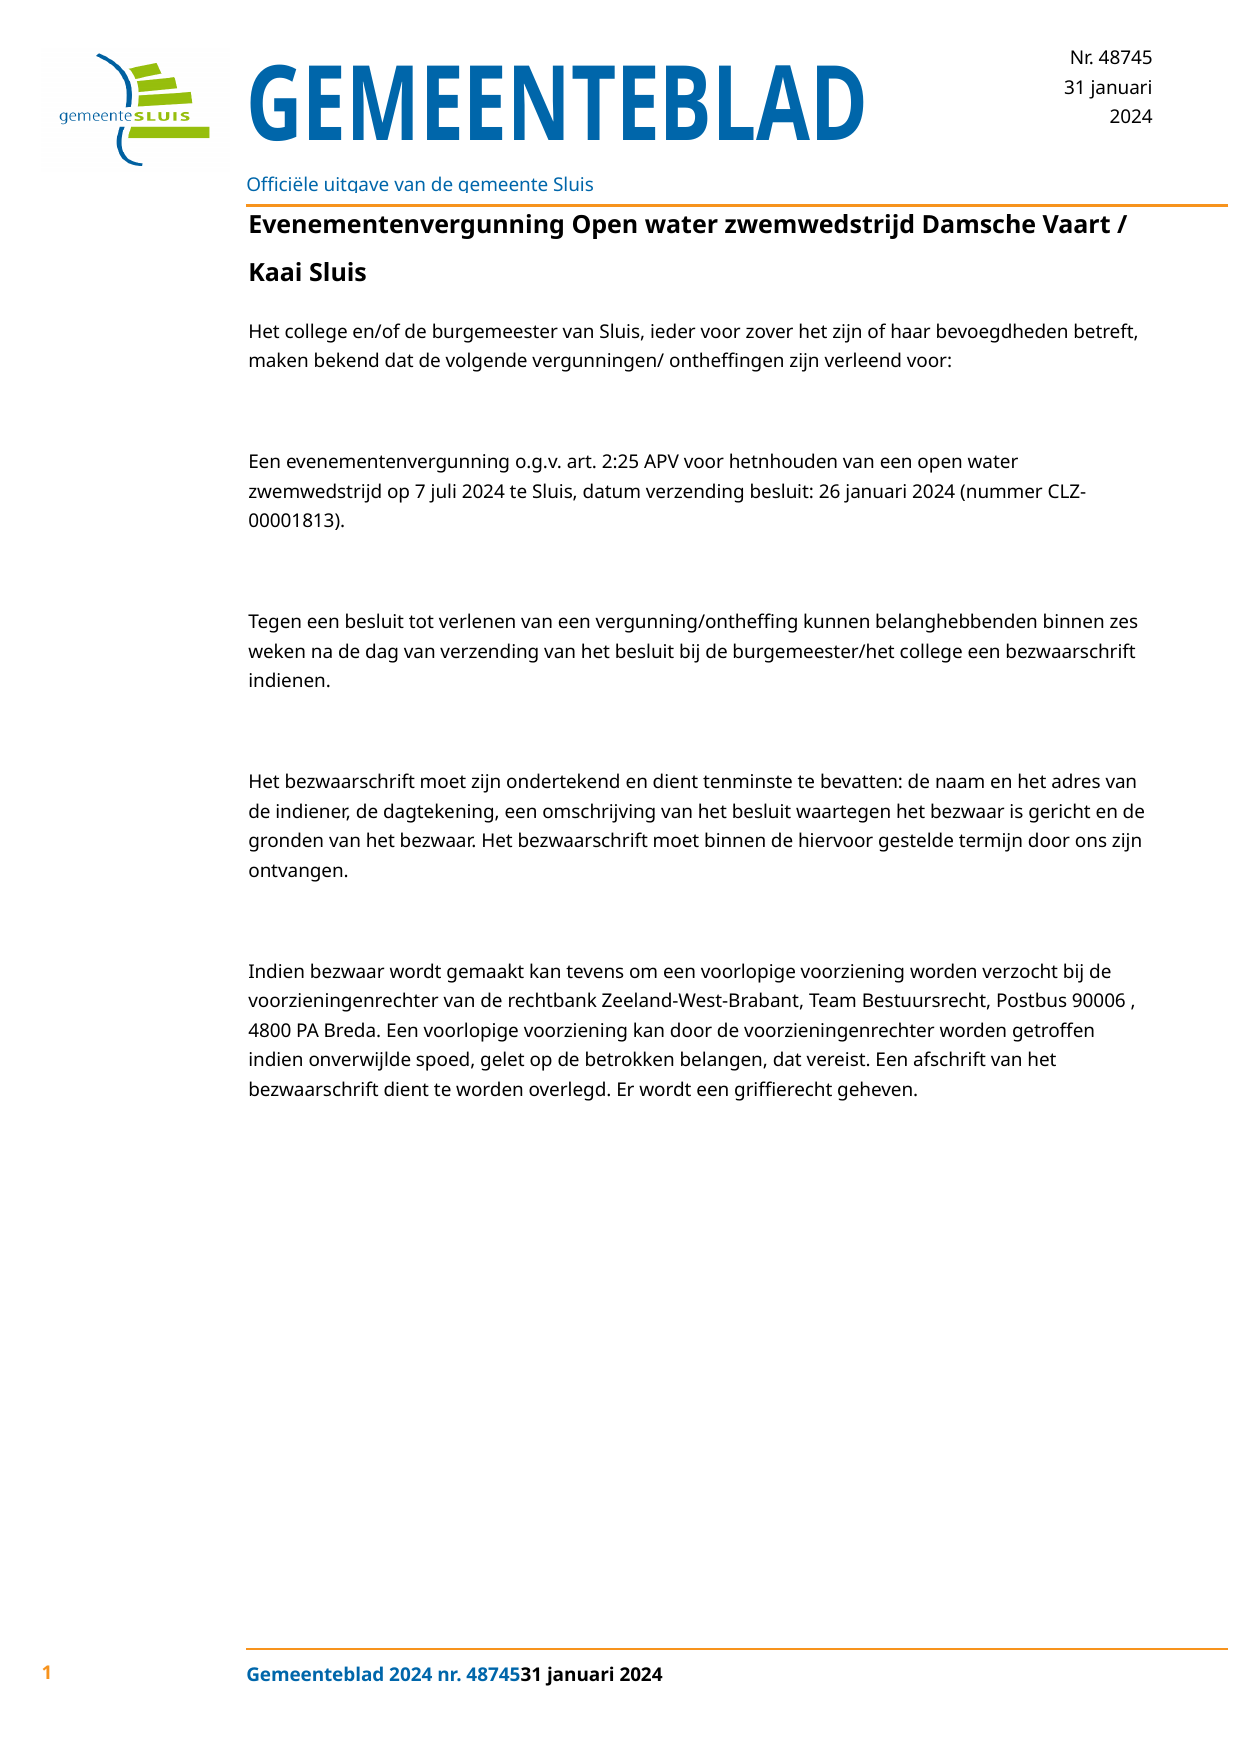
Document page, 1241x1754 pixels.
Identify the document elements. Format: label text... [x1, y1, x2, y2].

text Het bezwaarschrift moet zijn ondertekend en dient tenminste te bevatten: de naam en het adres van de indiener, de dagtekening, een omschrijving van het besluit waartegen het bezwaar is gericht en de gronden van het bezwaar. Het bezwaarschrift moet binnen de hiervoor gestelde termijn door ons zijn ontvangen. [248, 768, 1152, 883]
text Het college en/of de burgemeester van Sluis, ieder voor zover het zijn of haar bevoegdheden betreft, maken bekend dat de volgende vergunningen/ ontheffingen zijn verleend voor: [248, 318, 1152, 373]
text Tegen een besluit tot verlenen van een vergunning/ontheffing kunnen belanghebbenden binnen zes weken na de dag van verzending van het besluit bij de burgemeester/het college een bezwaarschrift indienen. [248, 608, 1152, 693]
text Een evenementenvergunning o.g.v. art. 2:25 APV voor hetnhouden van een open water zwemwedstrijd op 7 juli 2024 te Sluis, datum verzending besluit: 26 januari 2024 (nummer CLZ-00001813). [248, 448, 1152, 533]
text Indien bezwaar wordt gemaakt kan tevens om een voorlopige voorziening worden verzocht bij de voorzieningenrechter van de rechtbank Zeeland-West-Brabant, Team Bestuursrecht, Postbus 90006 , 4800 PA Breda. Een voorlopige voorziening kan door de voorzieningenrechter worden getroffen indien onverwijlde spoed, gelet op de betrokken belangen, dat vereist. Een afschrift van het bezwaarschrift dient te worden overlegd. Er wordt een griffierecht geheven. [248, 958, 1152, 1102]
text Evenementenvergunning Open water zwemwedstrijd Damsche Vaart / Kaai Sluis [248, 207, 1152, 288]
picture [41, 47, 231, 172]
